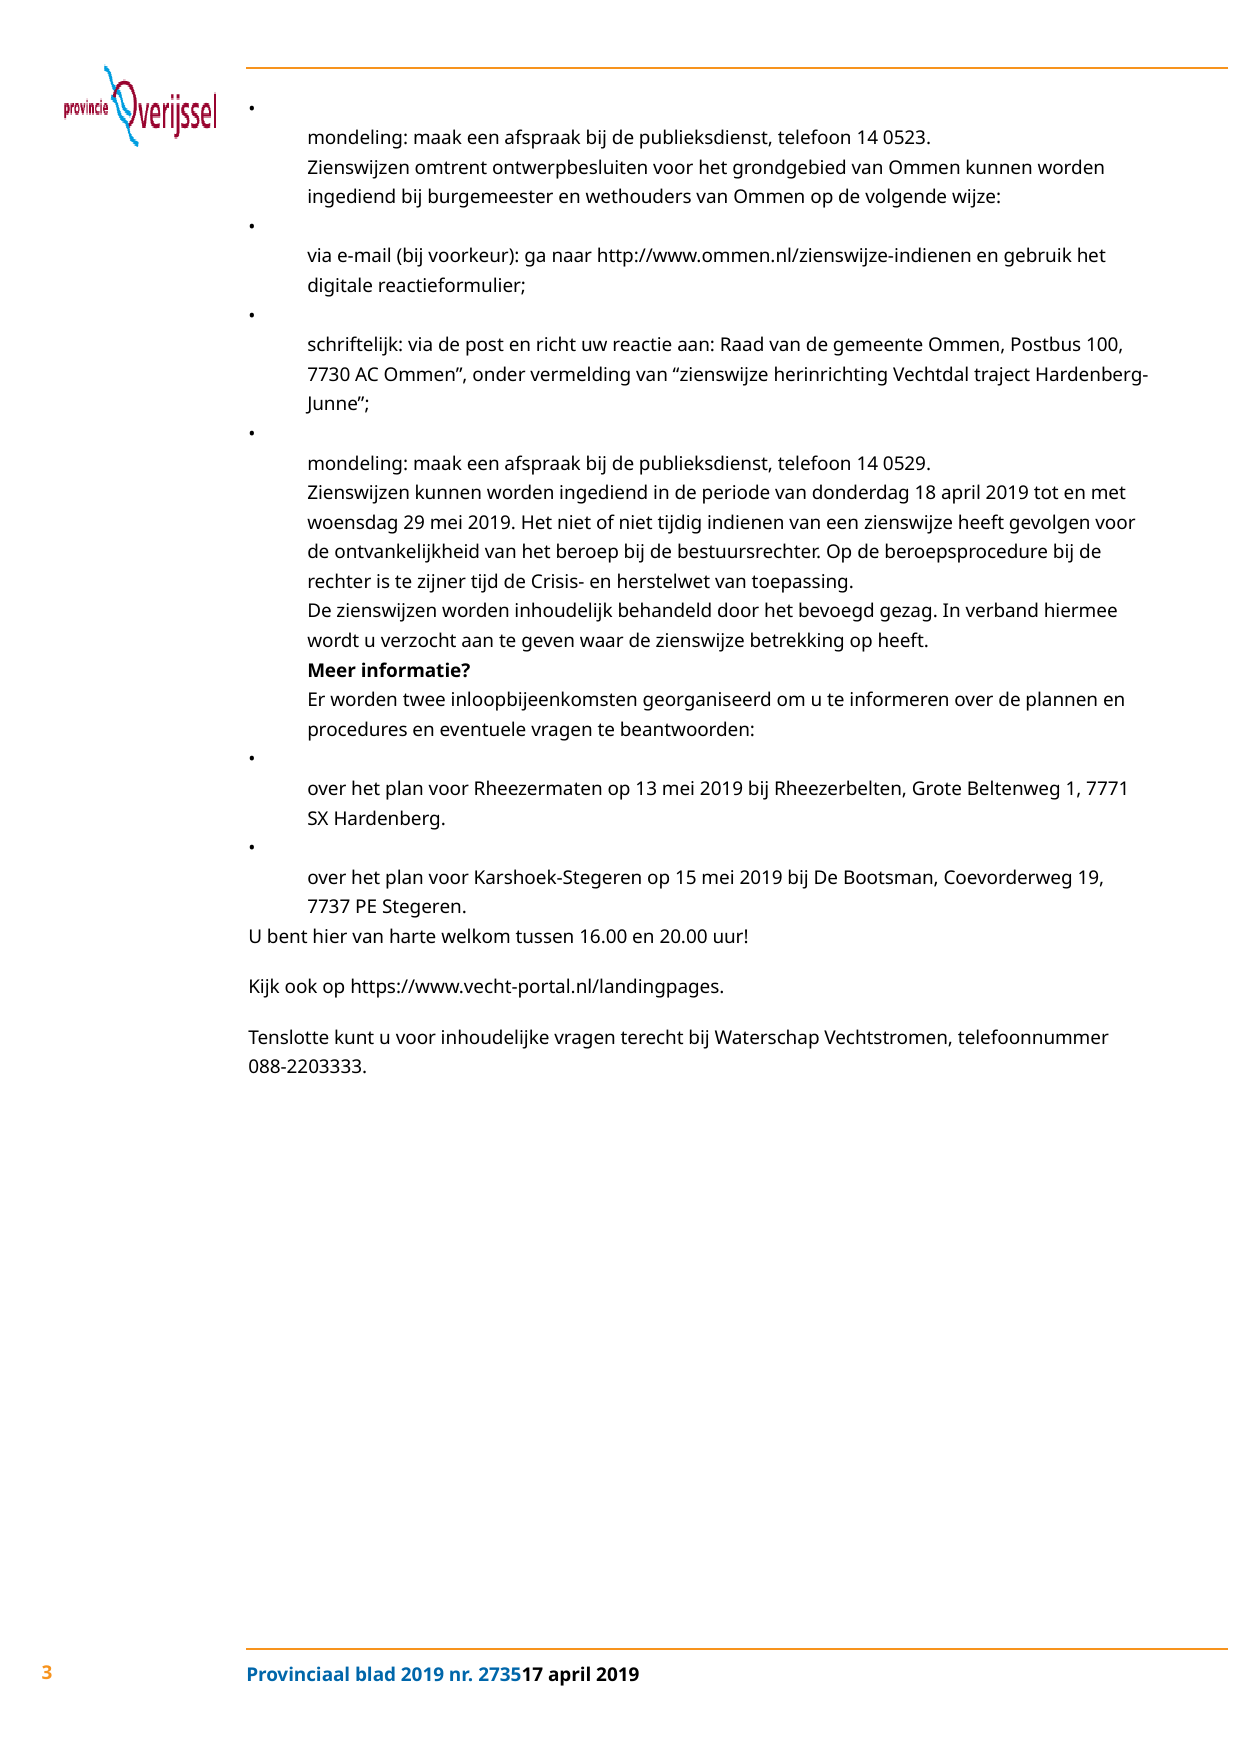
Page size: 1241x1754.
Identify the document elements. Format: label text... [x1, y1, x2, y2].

list De zienswijzen worden inhoudelijk behandeld door het bevoegd gezag. In verband hiermee wordt u verzocht aan te geven waar de zienswijze betrekking op heeft. [248, 598, 1152, 653]
list over het plan voor Karshoek-Stegeren op 15 mei 2019 bij De Bootsman, Coevorderweg 19, 7737 PE Stegeren. [248, 864, 1152, 919]
list via e-mail (bij voorkeur): ga naar http://www.ommen.nl/zienswijze-indienen en gebruik het digitale reactieformulier; [248, 243, 1152, 298]
picture [41, 47, 231, 172]
list Er worden twee inloopbijeenkomsten georganiseerd om u te informeren over de plannen en procedures en eventuele vragen te beantwoorden: [248, 686, 1152, 742]
list Zienswijzen kunnen worden ingediend in de periode van donderdag 18 april 2019 tot en met woensdag 29 mei 2019. Het niet of niet tijdig indienen van een zienswijze heeft gevolgen voor de ontvankelijkheid van het beroep bij de bestuursrechter. Op de beroepsprocedure bij de rechter is te zijner tijd de Crisis- en herstelwet van toepassing. [248, 479, 1152, 594]
text Tenslotte kunt u voor inhoudelijke vragen terecht bij Waterschap Vechtstromen, telefoonnummer 088-2203333. [248, 1024, 1152, 1079]
text Kijk ook op https://www.vecht-portal.nl/landingpages. [248, 973, 1152, 999]
list Meer informatie? [248, 657, 1152, 683]
list schriftelijk: via de post en richt uw reactie aan: Raad van de gemeente Ommen, Postbus 100, 7730 AC Ommen”, onder vermelding van “zienswijze herinrichting Vechtdal traject Hardenberg-Junne”; [248, 331, 1152, 416]
list over het plan voor Rheezermaten op 13 mei 2019 bij Rheezerbelten, Grote Beltenweg 1, 7771 SX Hardenberg. [248, 775, 1152, 831]
list mondeling: maak een afspraak bij de publieksdienst, telefoon 14 0523. [248, 124, 1152, 150]
text U bent hier van harte welkom tussen 16.00 en 20.00 uur! [248, 923, 1152, 949]
list mondeling: maak een afspraak bij de publieksdienst, telefoon 14 0529. [248, 450, 1152, 476]
list Zienswijzen omtrent ontwerpbesluiten voor het grondgebied van Ommen kunnen worden ingediend bij burgemeester en wethouders van Ommen op de volgende wijze: [248, 154, 1152, 209]
